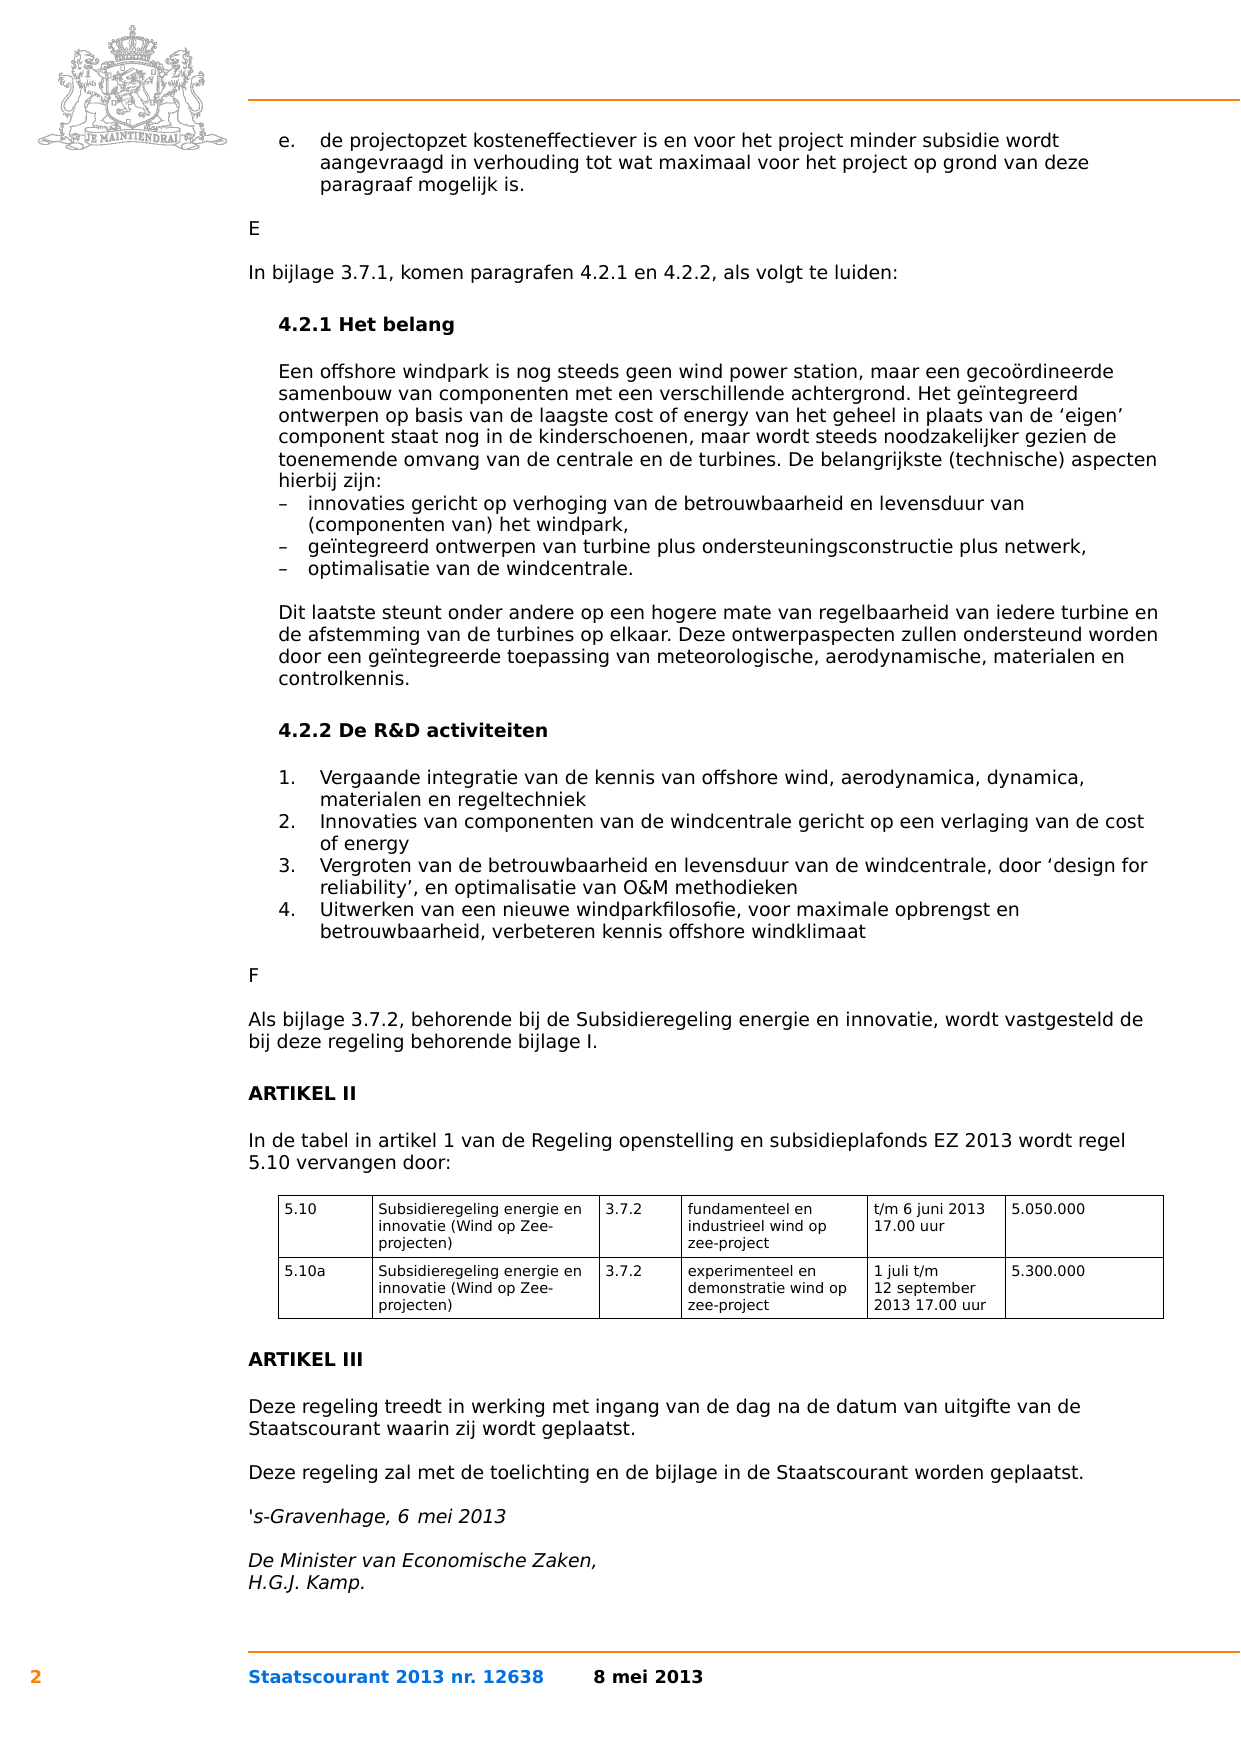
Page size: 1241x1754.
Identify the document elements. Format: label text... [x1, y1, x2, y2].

text Een offshore windpark is nog steeds geen wind power station, maar een gecoördineerde samenbouw van componenten met een verschillende achtergrond. Het geïntegreerd ontwerpen op basis van de laagste cost of energy van het geheel in plaats van de ‘eigen’ component staat nog in de kinderschoenen, maar wordt steeds noodzakelijker gezien de toenemende omvang van de centrale en de turbines. De belangrijkste (technische) aspecten hierbij zijn: [278, 361, 1163, 492]
picture [38, 25, 227, 150]
subtitle 4.2.2 De R&D activiteiten [278, 720, 1163, 742]
text 's-Gravenhage, 6 mei 2013 [248, 1506, 1163, 1528]
text 3. Vergroten van de betrouwbaarheid en levensduur van de windcentrale, door ‘design for reliability’, en optimalisatie van O&M methodieken [278, 855, 1163, 899]
text Deze regeling treedt in werking met ingang van de dag na de datum van uitgifte van de Staatscourant waarin zij wordt geplaatst. [248, 1396, 1163, 1440]
text e. de projectopzet kosteneffectiever is en voor het project minder subsidie wordt aangevraagd in verhouding tot wat maximaal voor het project op grond van deze paragraaf mogelijk is. [278, 130, 1163, 196]
text 2. Innovaties van componenten van de windcentrale gericht op een verlaging van de cost of energy [278, 811, 1163, 855]
subtitle ARTIKEL II [248, 1083, 1163, 1104]
text Dit laatste steunt onder andere op een hogere mate van regelbaarheid van iedere turbine en de afstemming van de turbines op elkaar. Deze ontwerpaspecten zullen ondersteund worden door een geïntegreerde toepassing van meteorologische, aerodynamische, materialen en controlkennis. [278, 602, 1163, 690]
table_header fundamenteel en industrieel wind op zee-project [682, 1196, 867, 1257]
table_cell 3.7.2 [600, 1258, 681, 1318]
table_header 3.7.2 [600, 1196, 681, 1257]
text De Minister van Economische Zaken, H.G.J. Kamp. [248, 1550, 1163, 1594]
text Als bijlage 3.7.2, behorende bij de Subsidieregeling energie en innovatie, wordt vastgesteld de bij deze regeling behorende bijlage I. [248, 1009, 1163, 1053]
text 1. Vergaande integratie van de kennis van offshore wind, aerodynamica, dynamica, materialen en regeltechniek [278, 767, 1163, 811]
table_cell experimenteel en demonstratie wind op zee-project [682, 1258, 867, 1318]
text Deze regeling zal met de toelichting en de bijlage in de Staatscourant worden geplaatst. [248, 1462, 1163, 1484]
table_cell 5.300.000 [1006, 1258, 1163, 1318]
table_header 5.10 [279, 1196, 372, 1257]
text – optimalisatie van de windcentrale. [278, 558, 1163, 580]
subtitle ARTIKEL III [248, 1349, 1163, 1371]
table_header t/m 6 juni 2013 17.00 uur [868, 1196, 1005, 1257]
text – innovaties gericht op verhoging van de betrouwbaarheid en levensduur van (componenten van) het windpark, [278, 492, 1163, 536]
text E [248, 218, 1163, 240]
text In bijlage 3.7.1, komen paragrafen 4.2.1 en 4.2.2, als volgt te luiden: [248, 262, 1163, 283]
table_header 5.050.000 [1006, 1196, 1163, 1257]
text In de tabel in artikel 1 van de Regeling openstelling en subsidieplafonds EZ 2013 wordt regel 5.10 vervangen door: [248, 1129, 1163, 1173]
table_cell 1 juli t/m 12 september 2013 17.00 uur [868, 1258, 1005, 1318]
text F [248, 965, 1163, 987]
subtitle 4.2.1 Het belang [278, 313, 1163, 336]
text 4. Uitwerken van een nieuwe windparkfilosofie, voor maximale opbrengst en betrouwbaarheid, verbeteren kennis offshore windklimaat [278, 899, 1163, 943]
text – geïntegreerd ontwerpen van turbine plus ondersteuningsconstructie plus netwerk, [278, 536, 1163, 558]
table_header Subsidieregeling energie en innovatie (Wind op Zee-projecten) [373, 1196, 599, 1257]
table_cell Subsidieregeling energie en innovatie (Wind op Zee-projecten) [373, 1258, 599, 1318]
table_cell 5.10a [279, 1258, 372, 1318]
